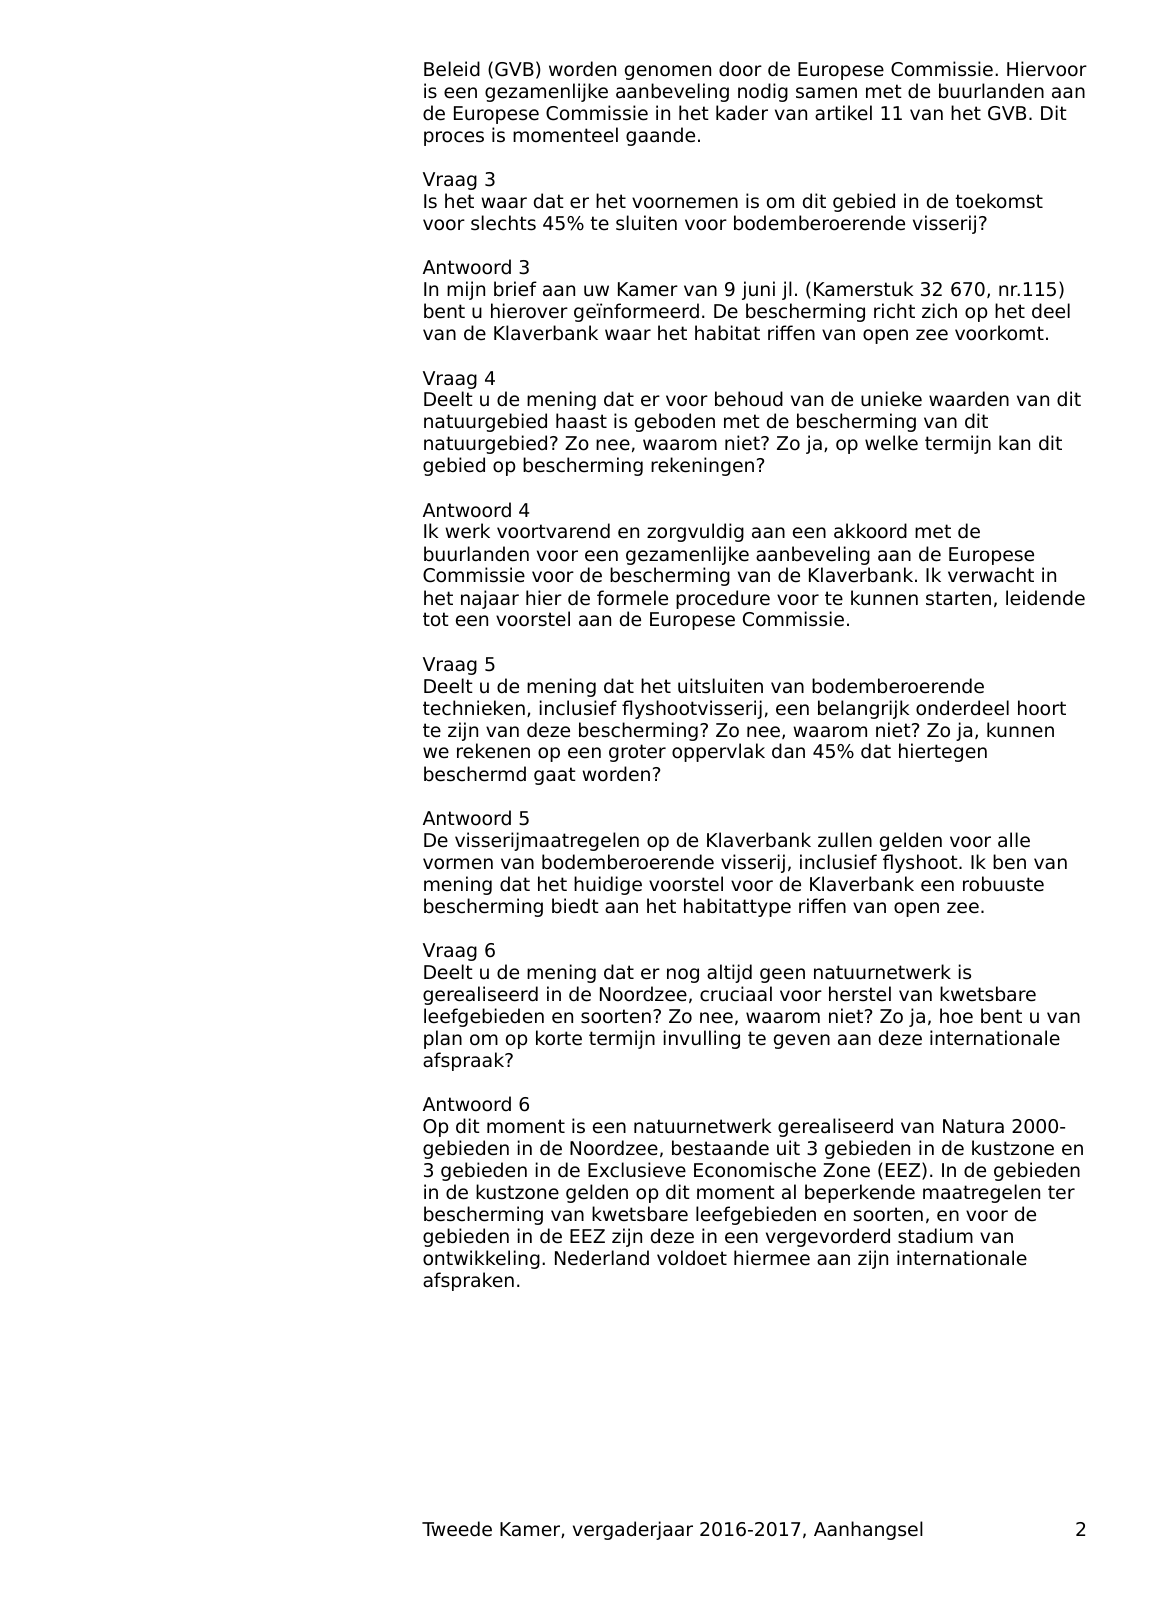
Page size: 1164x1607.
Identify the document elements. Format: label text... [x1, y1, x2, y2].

text Antwoord 6 [422, 1094, 1087, 1116]
text Op dit moment is een natuurnetwerk gerealiseerd van Natura 2000-gebieden in de Noordzee, bestaande uit 3 gebieden in de kustzone en 3 gebieden in de Exclusieve Economische Zone (EEZ). In de gebieden in de kustzone gelden op dit moment al beperkende maatregelen ter bescherming van kwetsbare leefgebieden en soorten, en voor de gebieden in de EEZ zijn deze in een vergevorderd stadium van ontwikkeling. Nederland voldoet hiermee aan zijn internationale afspraken. [422, 1116, 1087, 1292]
text Antwoord 3 [422, 257, 1087, 279]
text Vraag 3 [422, 169, 1087, 191]
text Is het waar dat er het voornemen is om dit gebied in de toekomst voor slechts 45% te sluiten voor bodemberoerende visserij? [422, 191, 1087, 235]
text Vraag 5 [422, 653, 1087, 676]
text In mijn brief aan uw Kamer van 9 juni jl. (Kamerstuk 32 670, nr.115) bent u hierover geïnformeerd. De bescherming richt zich op het deel van de Klaverbank waar het habitat riffen van open zee voorkomt. [422, 279, 1087, 345]
text Deelt u de mening dat er nog altijd geen natuurnetwerk is gerealiseerd in de Noordzee, cruciaal voor herstel van kwetsbare leefgebieden en soorten? Zo nee, waarom niet? Zo ja, hoe bent u van plan om op korte termijn invulling te geven aan deze internationale afspraak? [422, 962, 1087, 1072]
text Deelt u de mening dat het uitsluiten van bodemberoerende technieken, inclusief flyshootvisserij, een belangrijk onderdeel hoort te zijn van deze bescherming? Zo nee, waarom niet? Zo ja, kunnen we rekenen op een groter oppervlak dan 45% dat hiertegen beschermd gaat worden? [422, 676, 1087, 785]
text Beleid (GVB) worden genomen door de Europese Commissie. Hiervoor is een gezamenlijke aanbeveling nodig samen met de buurlanden aan de Europese Commissie in het kader van artikel 11 van het GVB. Dit proces is momenteel gaande. [422, 59, 1087, 147]
text Vraag 6 [422, 940, 1087, 962]
text Antwoord 5 [422, 808, 1087, 829]
text Vraag 4 [422, 367, 1087, 389]
text Antwoord 4 [422, 499, 1087, 521]
text Deelt u de mening dat er voor behoud van de unieke waarden van dit natuurgebied haast is geboden met de bescherming van dit natuurgebied? Zo nee, waarom niet? Zo ja, op welke termijn kan dit gebied op bescherming rekeningen? [422, 389, 1087, 477]
text De visserijmaatregelen op de Klaverbank zullen gelden voor alle vormen van bodemberoerende visserij, inclusief flyshoot. Ik ben van mening dat het huidige voorstel voor de Klaverbank een robuuste bescherming biedt aan het habitattype riffen van open zee. [422, 829, 1087, 917]
text Ik werk voortvarend en zorgvuldig aan een akkoord met de buurlanden voor een gezamenlijke aanbeveling aan de Europese Commissie voor de bescherming van de Klaverbank. Ik verwacht in het najaar hier de formele procedure voor te kunnen starten, leidende tot een voorstel aan de Europese Commissie. [422, 521, 1087, 631]
